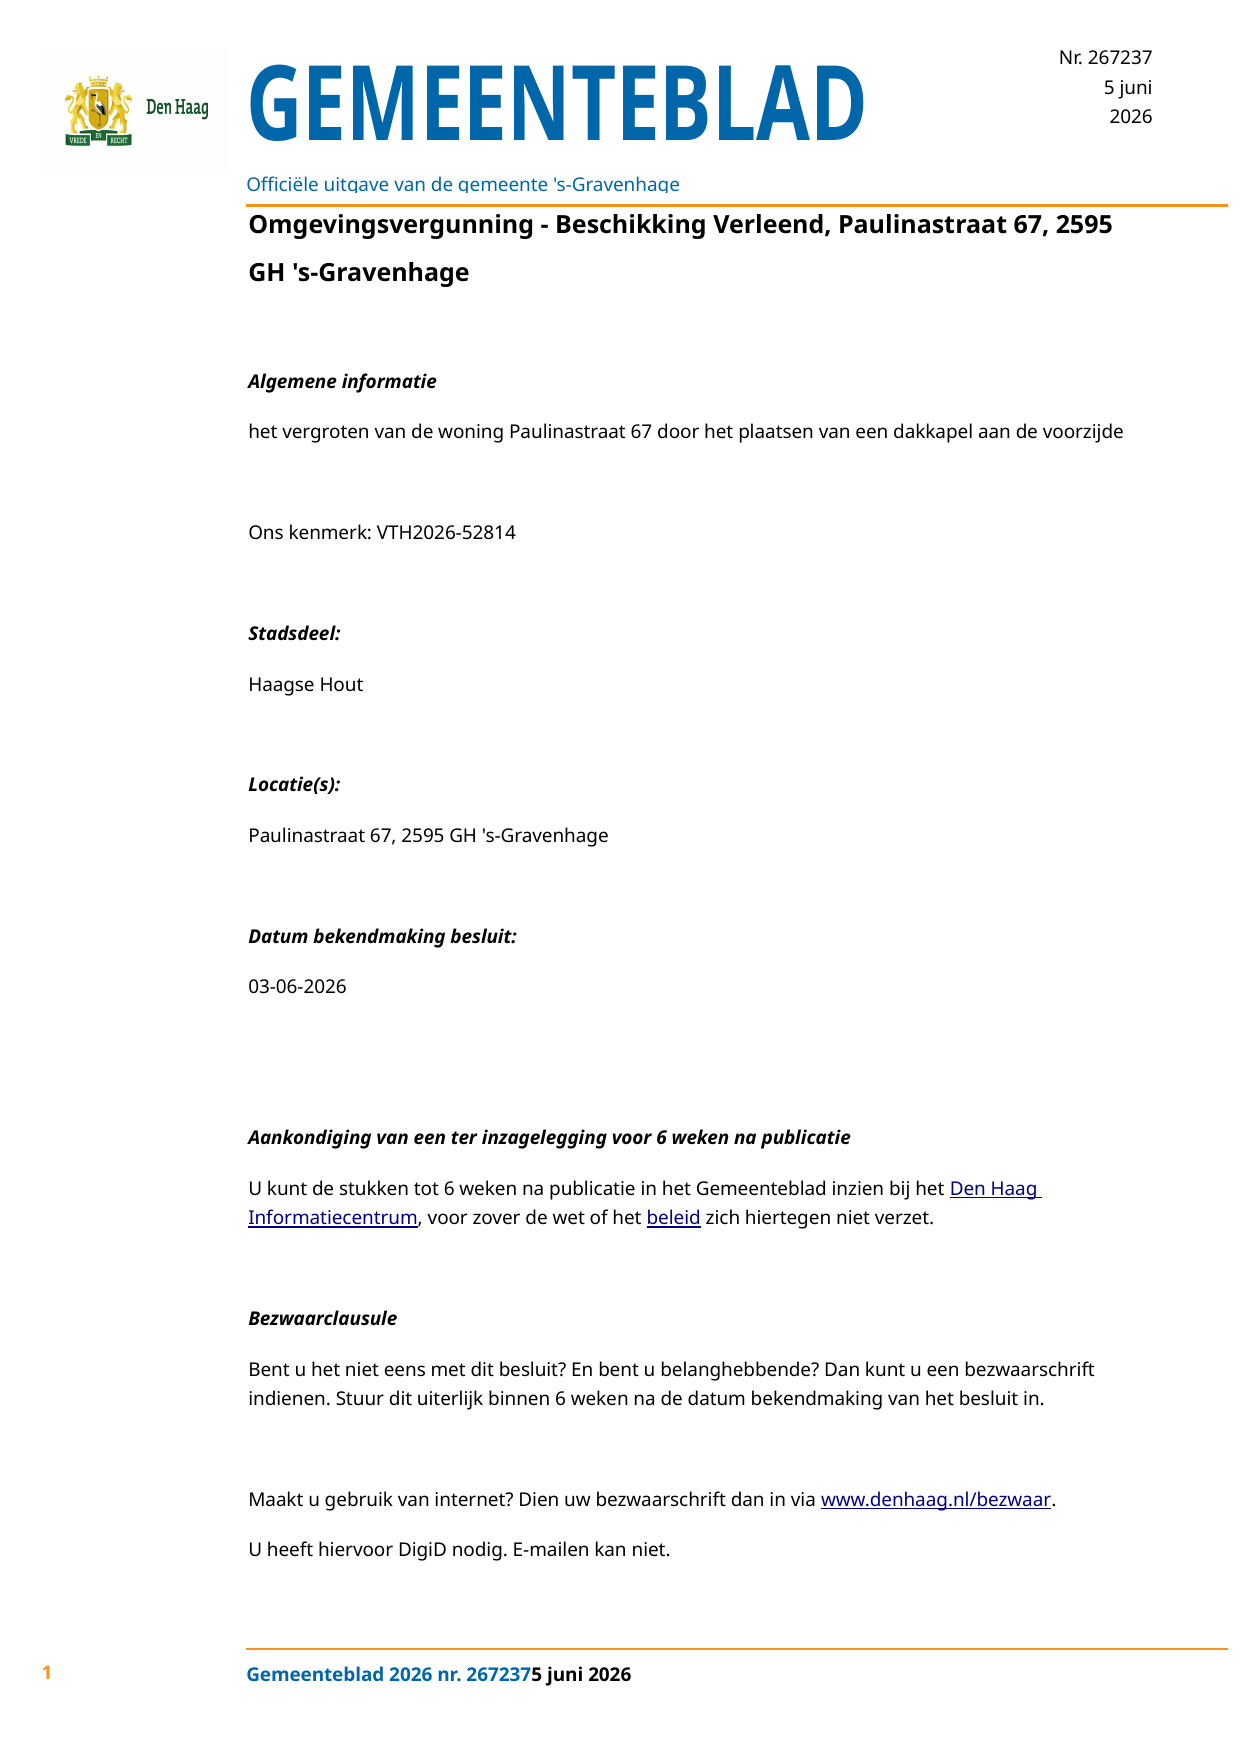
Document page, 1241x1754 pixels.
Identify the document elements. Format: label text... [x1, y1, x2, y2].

text Ons kenmerk: VTH2026-52814 [248, 519, 1152, 545]
text U kunt de stukken tot 6 weken na publicatie in het Gemeenteblad inzien bij het Den Haag Informatiecentrum, voor zover de wet of het beleid zich hiertegen niet verzet. [248, 1175, 1152, 1230]
text Aankondiging van een ter inzagelegging voor 6 weken na publicatie [248, 1124, 1152, 1150]
text Datum bekendmaking besluit: [248, 923, 1152, 949]
text Bezwaarclausule [248, 1305, 1152, 1331]
text het vergroten van de woning Paulinastraat 67 door het plaatsen van een dakkapel aan de voorzijde [248, 419, 1152, 444]
text Omgevingsvergunning - Beschikking Verleend, Paulinastraat 67, 2595 GH 's-Gravenhage [248, 207, 1152, 288]
text Stadsdeel: [248, 620, 1152, 646]
text Haagse Hout [248, 671, 1152, 697]
picture [41, 47, 231, 172]
text Paulinastraat 67, 2595 GH 's-Gravenhage [248, 822, 1152, 848]
text Maakt u gebruik van internet? Dien uw bezwaarschrift dan in via www.denhaag.nl/bezwaar. [248, 1486, 1152, 1512]
text Bent u het niet eens met dit besluit? En bent u belanghebbende? Dan kunt u een bezwaarschrift indienen. Stuur dit uiterlijk binnen 6 weken na de datum bekendmaking van het besluit in. [248, 1356, 1152, 1411]
text Locatie(s): [248, 772, 1152, 797]
text U heeft hiervoor DigiD nodig. E-mailen kan niet. [248, 1537, 1152, 1562]
text Algemene informatie [248, 368, 1152, 394]
text 03-06-2026 [248, 973, 1152, 999]
